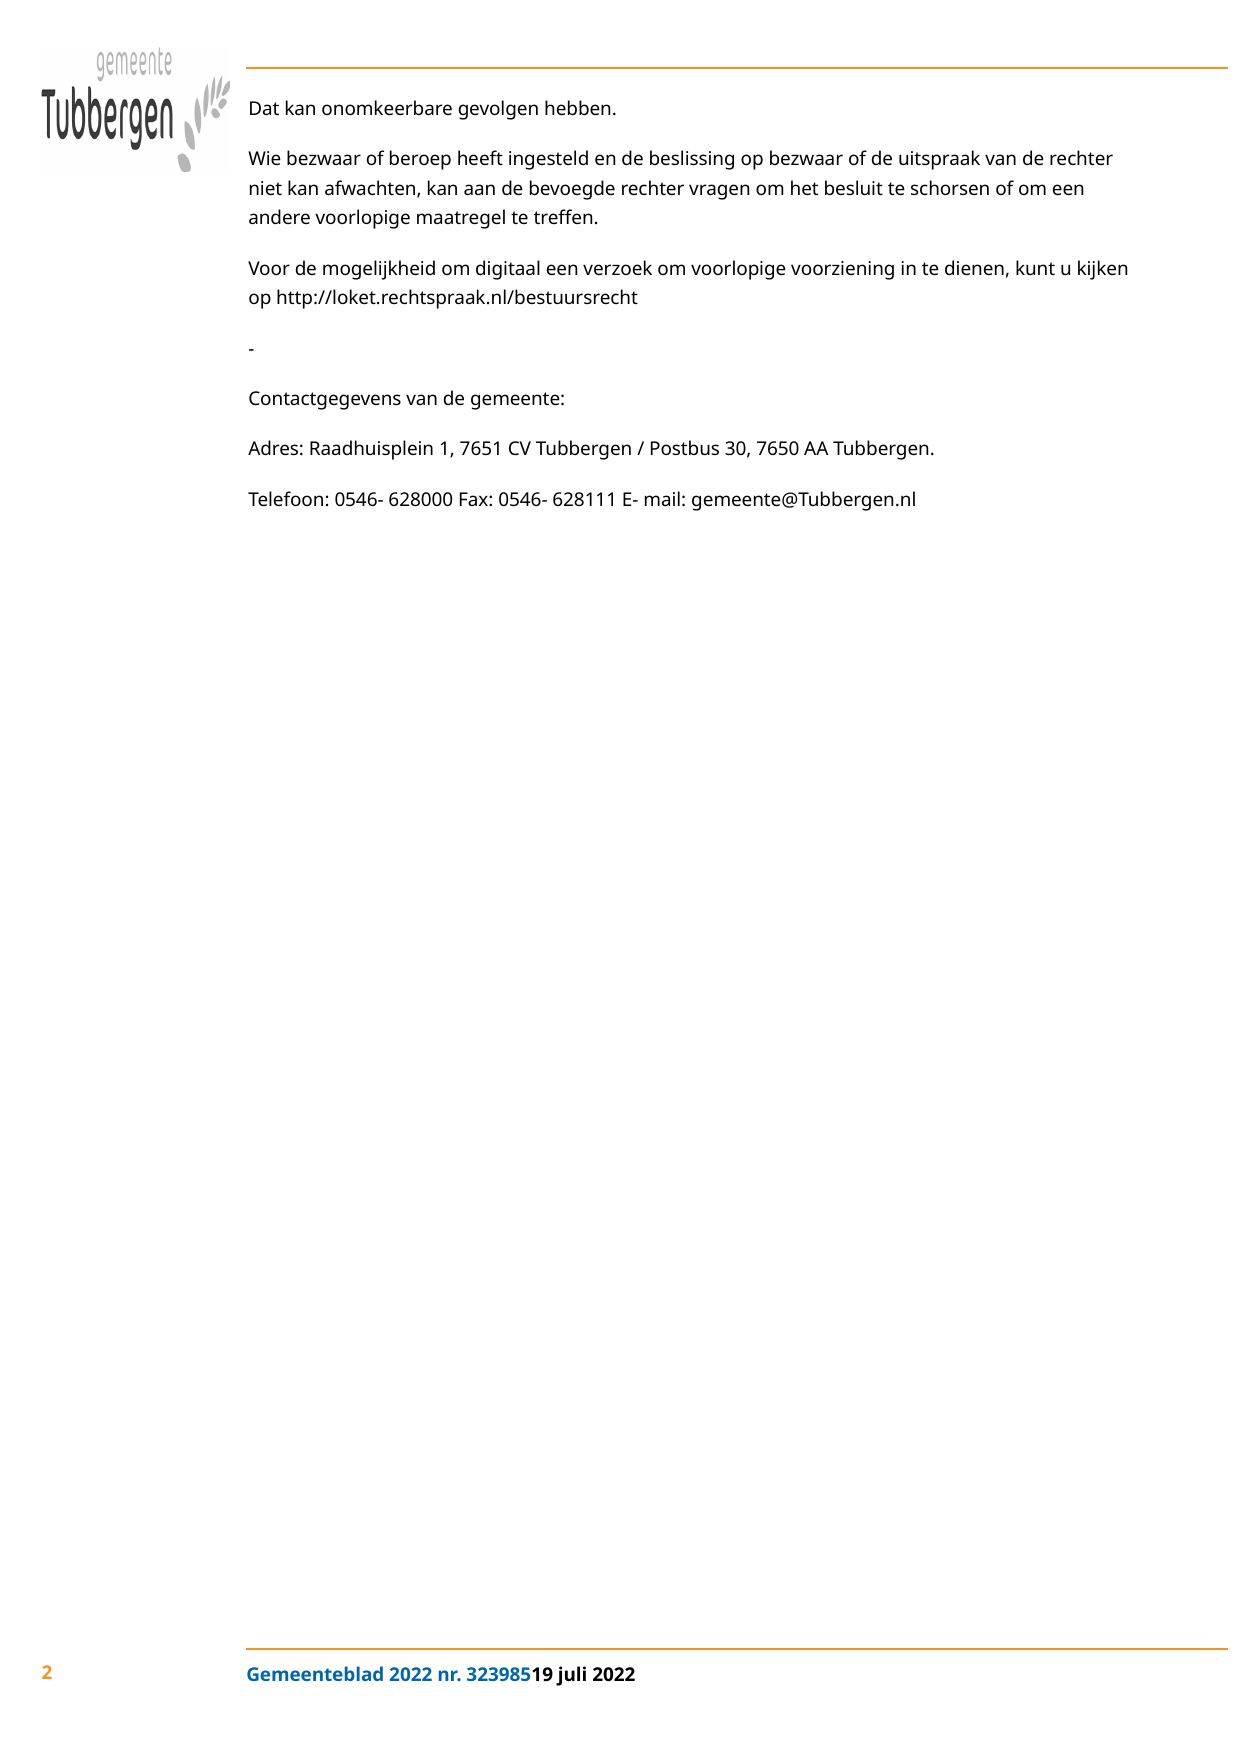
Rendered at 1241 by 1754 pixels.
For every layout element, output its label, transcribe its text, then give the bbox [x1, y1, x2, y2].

text - [248, 335, 1152, 361]
text Adres: Raadhuisplein 1, 7651 CV Tubbergen / Postbus 30, 7650 AA Tubbergen. [248, 436, 1152, 461]
text Contactgegevens van de gemeente: [248, 385, 1152, 411]
text Dat kan onomkeerbare gevolgen hebben. [248, 95, 1152, 121]
text Telefoon: 0546- 628000 Fax: 0546- 628111 E- mail: gemeente@Tubbergen.nl [248, 486, 1152, 512]
text Wie bezwaar of beroep heeft ingesteld en de beslissing op bezwaar of de uitspraak van de rechter niet kan afwachten, kan aan de bevoegde rechter vragen om het besluit te schorsen of om een andere voorlopige maatregel te treffen. [248, 145, 1152, 230]
picture [41, 47, 231, 172]
text Voor de mogelijkheid om digitaal een verzoek om voorlopige voorziening in te dienen, kunt u kijken op http://loket.rechtspraak.nl/bestuursrecht [248, 255, 1152, 310]
